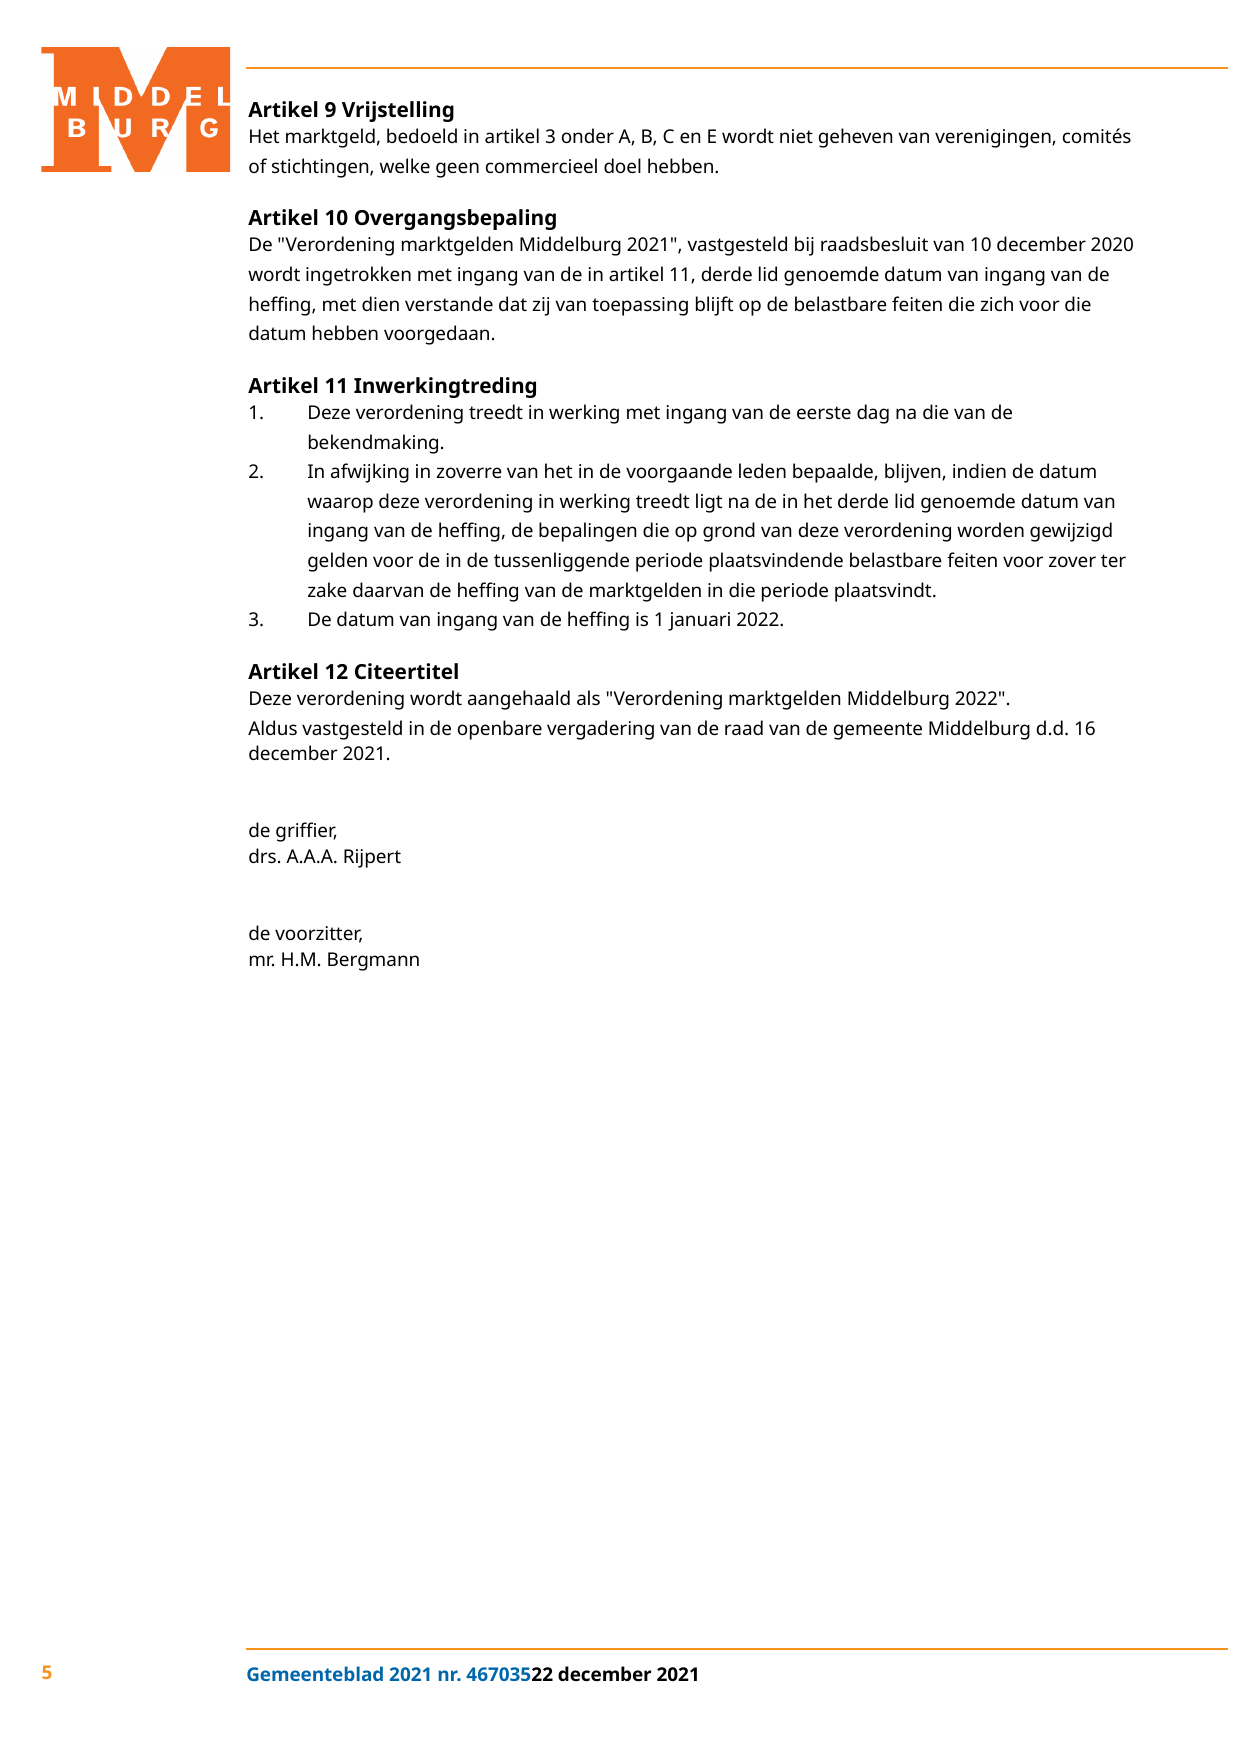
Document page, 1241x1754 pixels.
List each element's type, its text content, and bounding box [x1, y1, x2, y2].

list In afwijking in zoverre van het in de voorgaande leden bepaalde, blijven, indien de datum waarop deze verordening in werking treedt ligt na de in het derde lid genoemde datum van ingang van de heffing, de bepalingen die op grond van deze verordening worden gewijzigd gelden voor de in de tussenliggende periode plaatsvindende belastbare feiten voor zover ter zake daarvan de heffing van de marktgelden in die periode plaatsvindt. [248, 458, 1152, 602]
text Artikel 12 Citeertitel [248, 657, 1152, 685]
text Artikel 11 Inwerkingtreding [248, 371, 1152, 399]
list Deze verordening treedt in werking met ingang van de eerste dag na die van de bekendmaking. [248, 399, 1152, 454]
text Deze verordening wordt aangehaald als "Verordening marktgelden Middelburg 2022". [248, 685, 1152, 711]
list De datum van ingang van de heffing is 1 januari 2022. [248, 606, 1152, 632]
text de voorzitter, [248, 921, 1152, 946]
text mr. H.M. Bergmann [248, 946, 1152, 972]
text drs. A.A.A. Rijpert [248, 843, 1152, 869]
text Het marktgeld, bedoeld in artikel 3 onder A, B, C en E wordt niet geheven van verenigingen, comités of stichtingen, welke geen commercieel doel hebben. [248, 123, 1152, 178]
text De "Verordening marktgelden Middelburg 2021", vastgesteld bij raadsbesluit van 10 december 2020 wordt ingetrokken met ingang van de in artikel 11, derde lid genoemde datum van ingang van de heffing, met dien verstande dat zij van toepassing blijft op de belastbare feiten die zich voor die datum hebben voorgedaan. [248, 232, 1152, 346]
text Artikel 10 Overgangsbepaling [248, 203, 1152, 232]
picture [41, 47, 231, 172]
text de griffier, [248, 818, 1152, 843]
text Aldus vastgesteld in de openbare vergadering van de raad van de gemeente Middelburg d.d. 16 december 2021. [248, 715, 1152, 766]
text Artikel 9 Vrijstelling [248, 95, 1152, 123]
